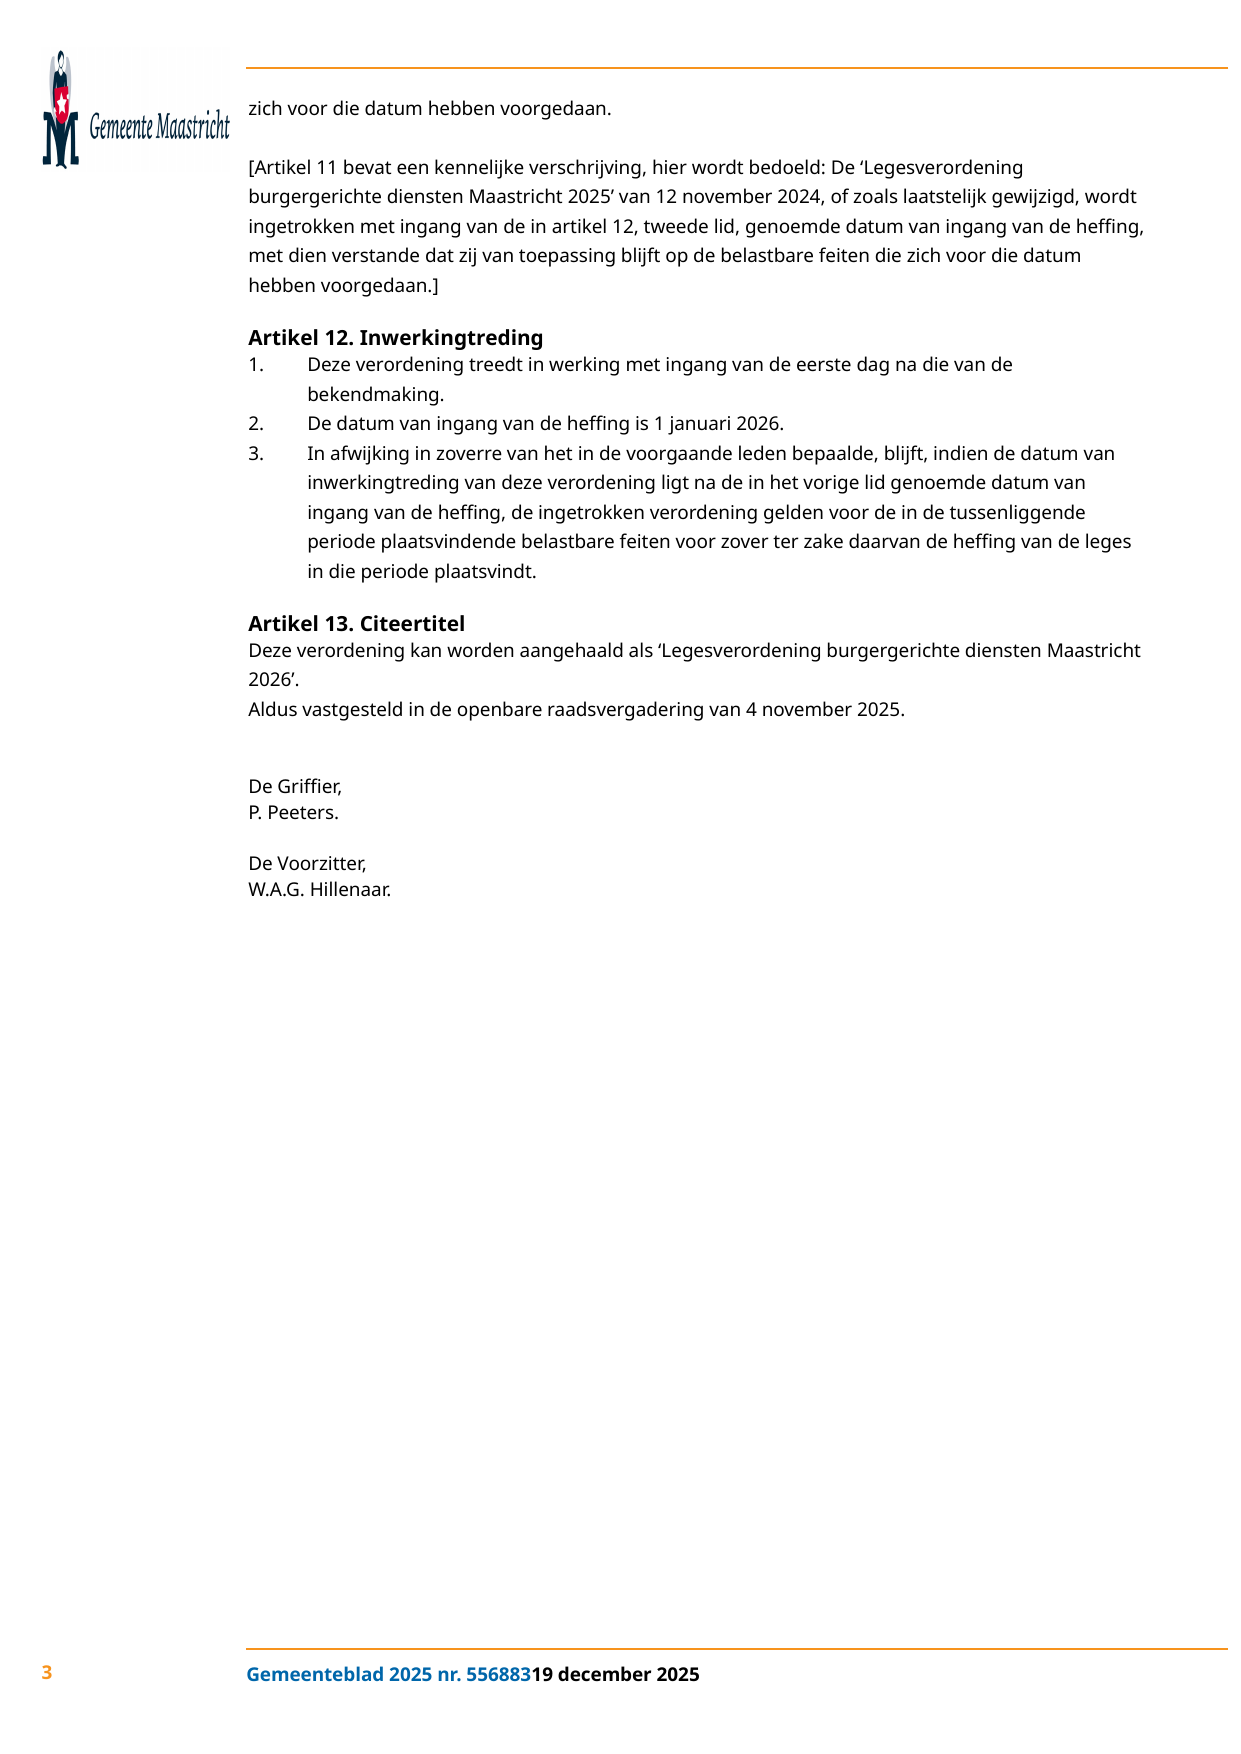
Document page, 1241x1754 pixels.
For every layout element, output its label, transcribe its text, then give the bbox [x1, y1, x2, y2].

text P. Peeters. [248, 799, 1152, 825]
text zich voor die datum hebben voorgedaan. [248, 95, 1152, 121]
text De Griffier, [248, 773, 1152, 799]
text Artikel 13. Citeertitel [248, 609, 1152, 637]
text [Artikel 11 bevat een kennelijke verschrijving, hier wordt bedoeld: De ‘Legesverordening burgergerichte diensten Maastricht 2025’ van 12 november 2024, of zoals laatstelijk gewijzigd, wordt ingetrokken met ingang van de in artikel 12, tweede lid, genoemde datum van ingang van de heffing, met dien verstande dat zij van toepassing blijft op de belastbare feiten die zich voor die datum hebben voorgedaan.] [248, 154, 1152, 298]
text W.A.G. Hillenaar. [248, 876, 1152, 902]
text Aldus vastgesteld in de openbare raadsvergadering van 4 november 2025. [248, 696, 1152, 722]
list Deze verordening treedt in werking met ingang van de eerste dag na die van de bekendmaking. [248, 351, 1152, 406]
list De datum van ingang van de heffing is 1 januari 2026. [248, 410, 1152, 436]
text Deze verordening kan worden aangehaald als ‘Legesverordening burgergerichte diensten Maastricht 2026’. [248, 637, 1152, 692]
text Artikel 12. Inwerkingtreding [248, 323, 1152, 351]
text De Voorzitter, [248, 851, 1152, 876]
list In afwijking in zoverre van het in de voorgaande leden bepaalde, blijft, indien de datum van inwerkingtreding van deze verordening ligt na de in het vorige lid genoemde datum van ingang van de heffing, de ingetrokken verordening gelden voor de in de tussenliggende periode plaatsvindende belastbare feiten voor zover ter zake daarvan de heffing van de leges in die periode plaatsvindt. [248, 440, 1152, 584]
picture [41, 47, 231, 172]
